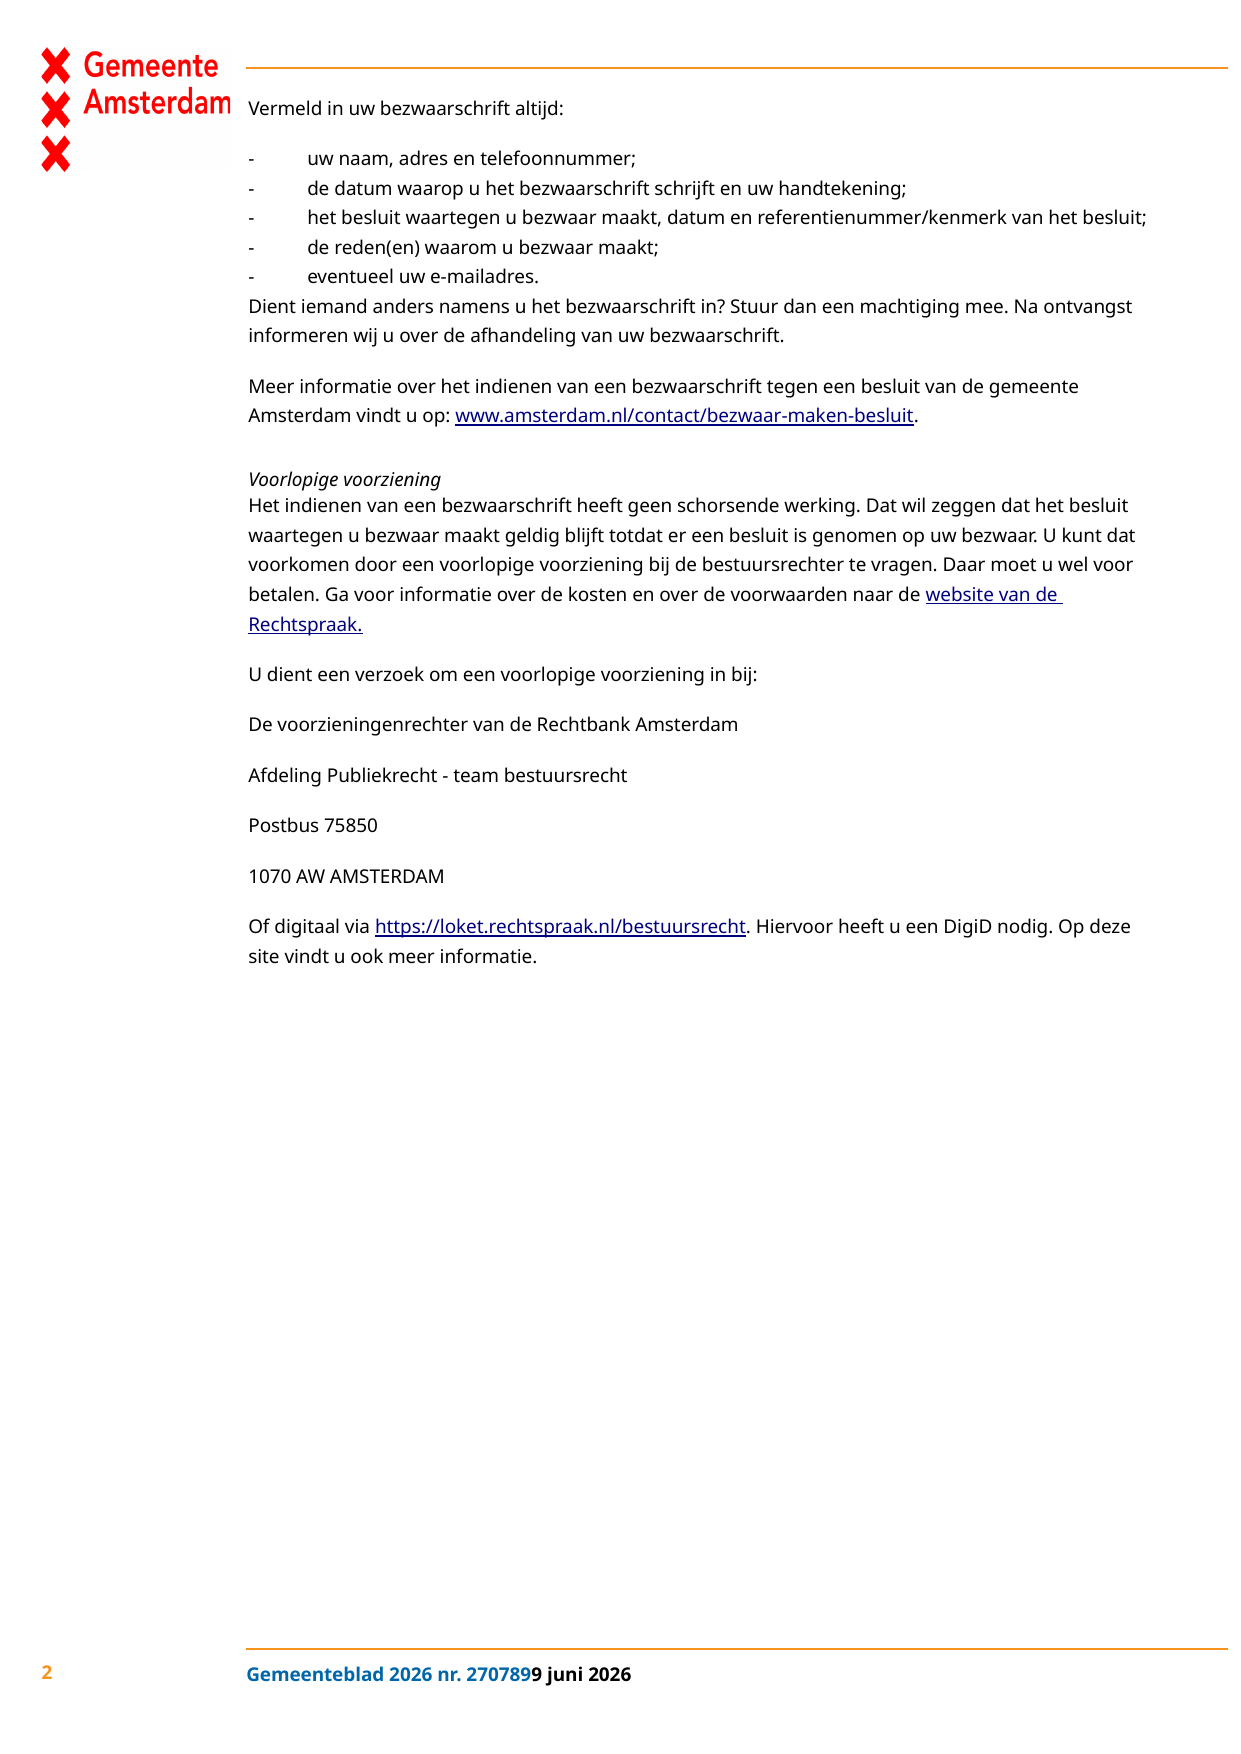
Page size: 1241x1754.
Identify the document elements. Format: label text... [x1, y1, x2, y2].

text Voorlopige voorziening [248, 467, 1152, 492]
list eventueel uw e-mailadres. [248, 263, 1152, 289]
list de datum waarop u het bezwaarschrift schrijft en uw handtekening; [248, 175, 1152, 201]
text Het indienen van een bezwaarschrift heeft geen schorsende werking. Dat wil zeggen dat het besluit waartegen u bezwaar maakt geldig blijft totdat er een besluit is genomen op uw bezwaar. U kunt dat voorkomen door een voorlopige voorziening bij de bestuursrechter te vragen. Daar moet u wel voor betalen. Ga voor informatie over de kosten en over de voorwaarden naar de website van de Rechtspraak. [248, 492, 1152, 636]
list uw naam, adres en telefoonnummer; [248, 145, 1152, 171]
list het besluit waartegen u bezwaar maakt, datum en referentienummer/kenmerk van het besluit; [248, 204, 1152, 230]
list de reden(en) waarom u bezwaar maakt; [248, 234, 1152, 260]
text De voorzieningenrechter van de Rechtbank Amsterdam [248, 712, 1152, 737]
text 1070 AW AMSTERDAM [248, 863, 1152, 888]
text Of digitaal via https://loket.rechtspraak.nl/bestuursrecht. Hiervoor heeft u een DigiD nodig. Op deze site vindt u ook meer informatie. [248, 913, 1152, 968]
text U dient een verzoek om een voorlopige voorziening in bij: [248, 661, 1152, 687]
text Postbus 75850 [248, 812, 1152, 838]
text Dient iemand anders namens u het bezwaarschrift in? Stuur dan een machtiging mee. Na ontvangst informeren wij u over de afhandeling van uw bezwaarschrift. [248, 293, 1152, 348]
text Vermeld in uw bezwaarschrift altijd: [248, 95, 1152, 121]
picture [41, 47, 231, 172]
text Afdeling Publiekrecht - team bestuursrecht [248, 762, 1152, 788]
text Meer informatie over het indienen van een bezwaarschrift tegen een besluit van de gemeente Amsterdam vindt u op: www.amsterdam.nl/contact/bezwaar-maken-besluit. [248, 373, 1152, 428]
